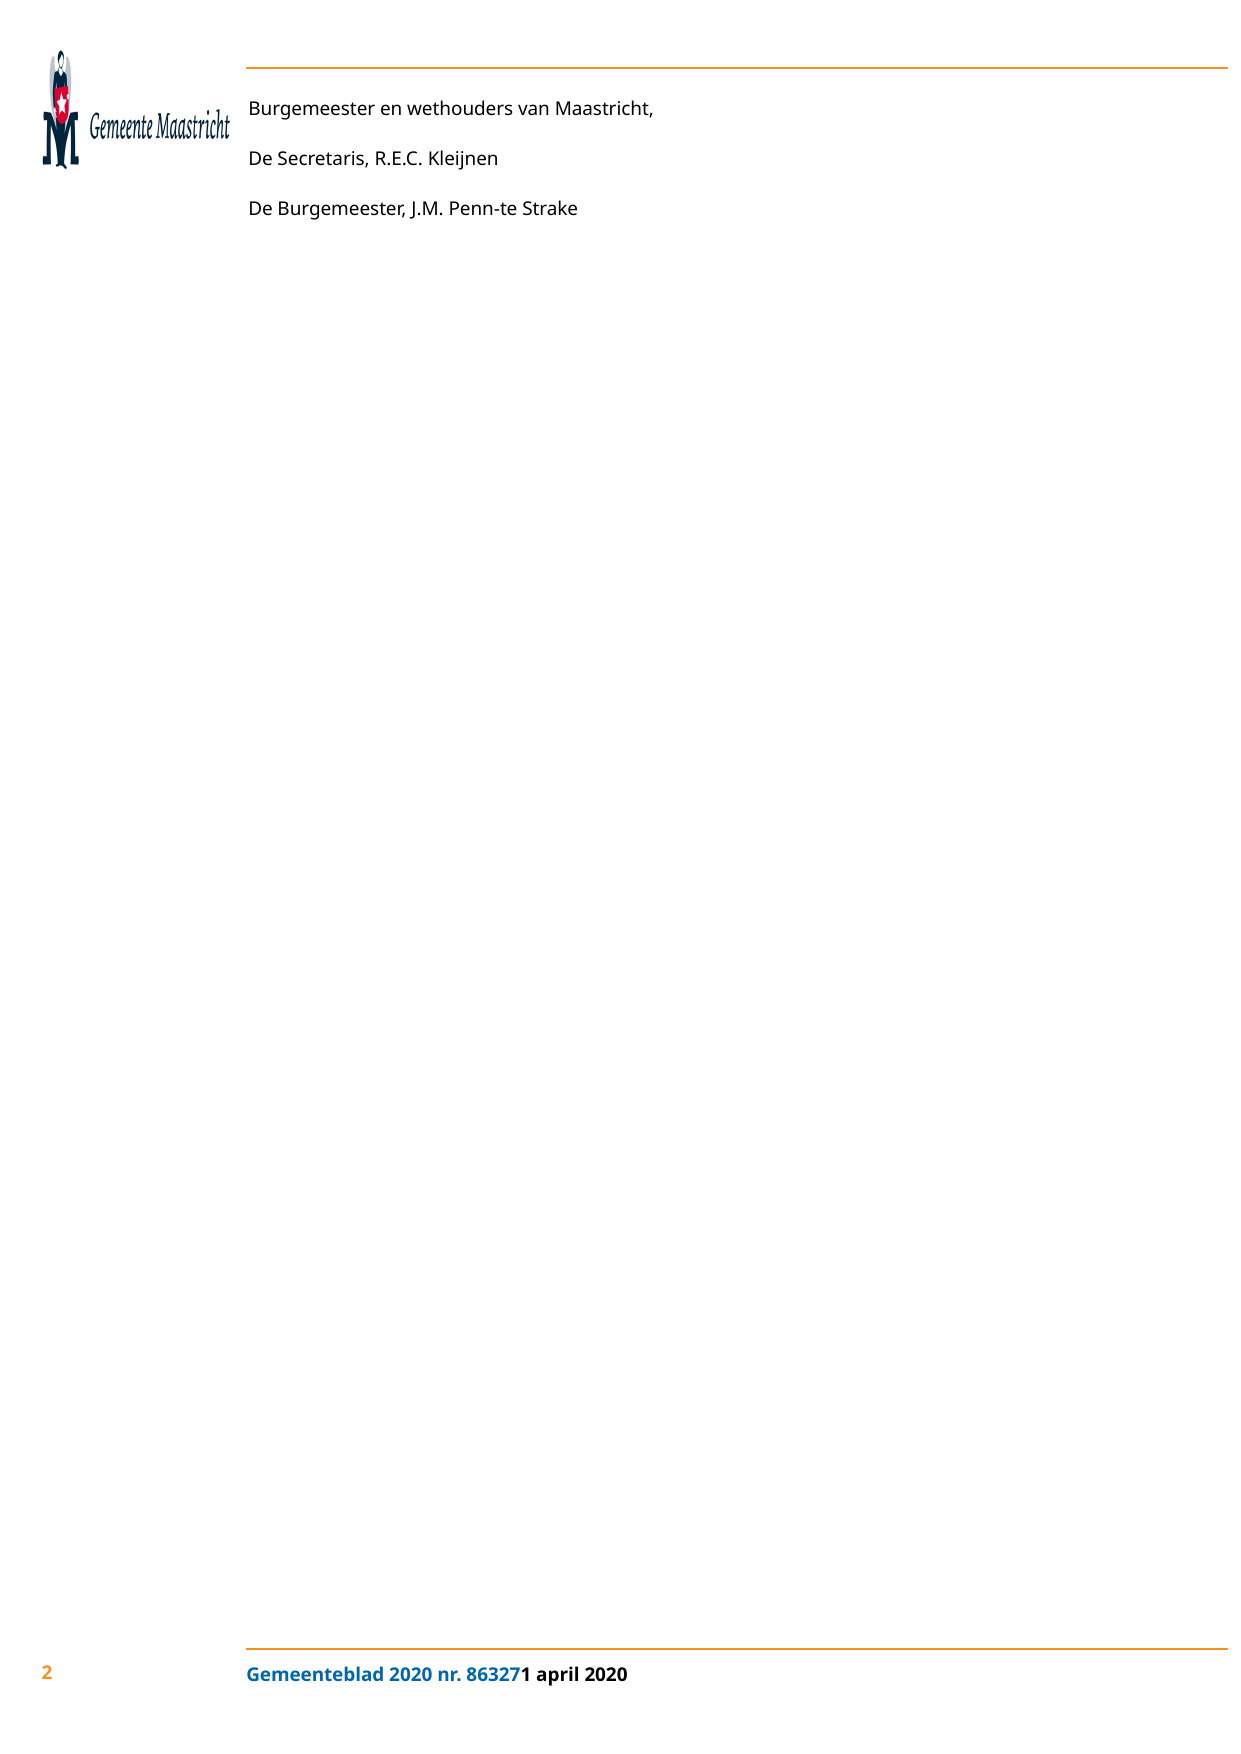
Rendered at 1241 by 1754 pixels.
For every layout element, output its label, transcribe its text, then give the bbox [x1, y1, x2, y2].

text De Secretaris, R.E.C. Kleijnen [248, 145, 1152, 171]
text Burgemeester en wethouders van Maastricht, [248, 95, 1152, 121]
text De Burgemeester, J.M. Penn-te Strake [248, 196, 1152, 221]
picture [41, 47, 231, 172]
